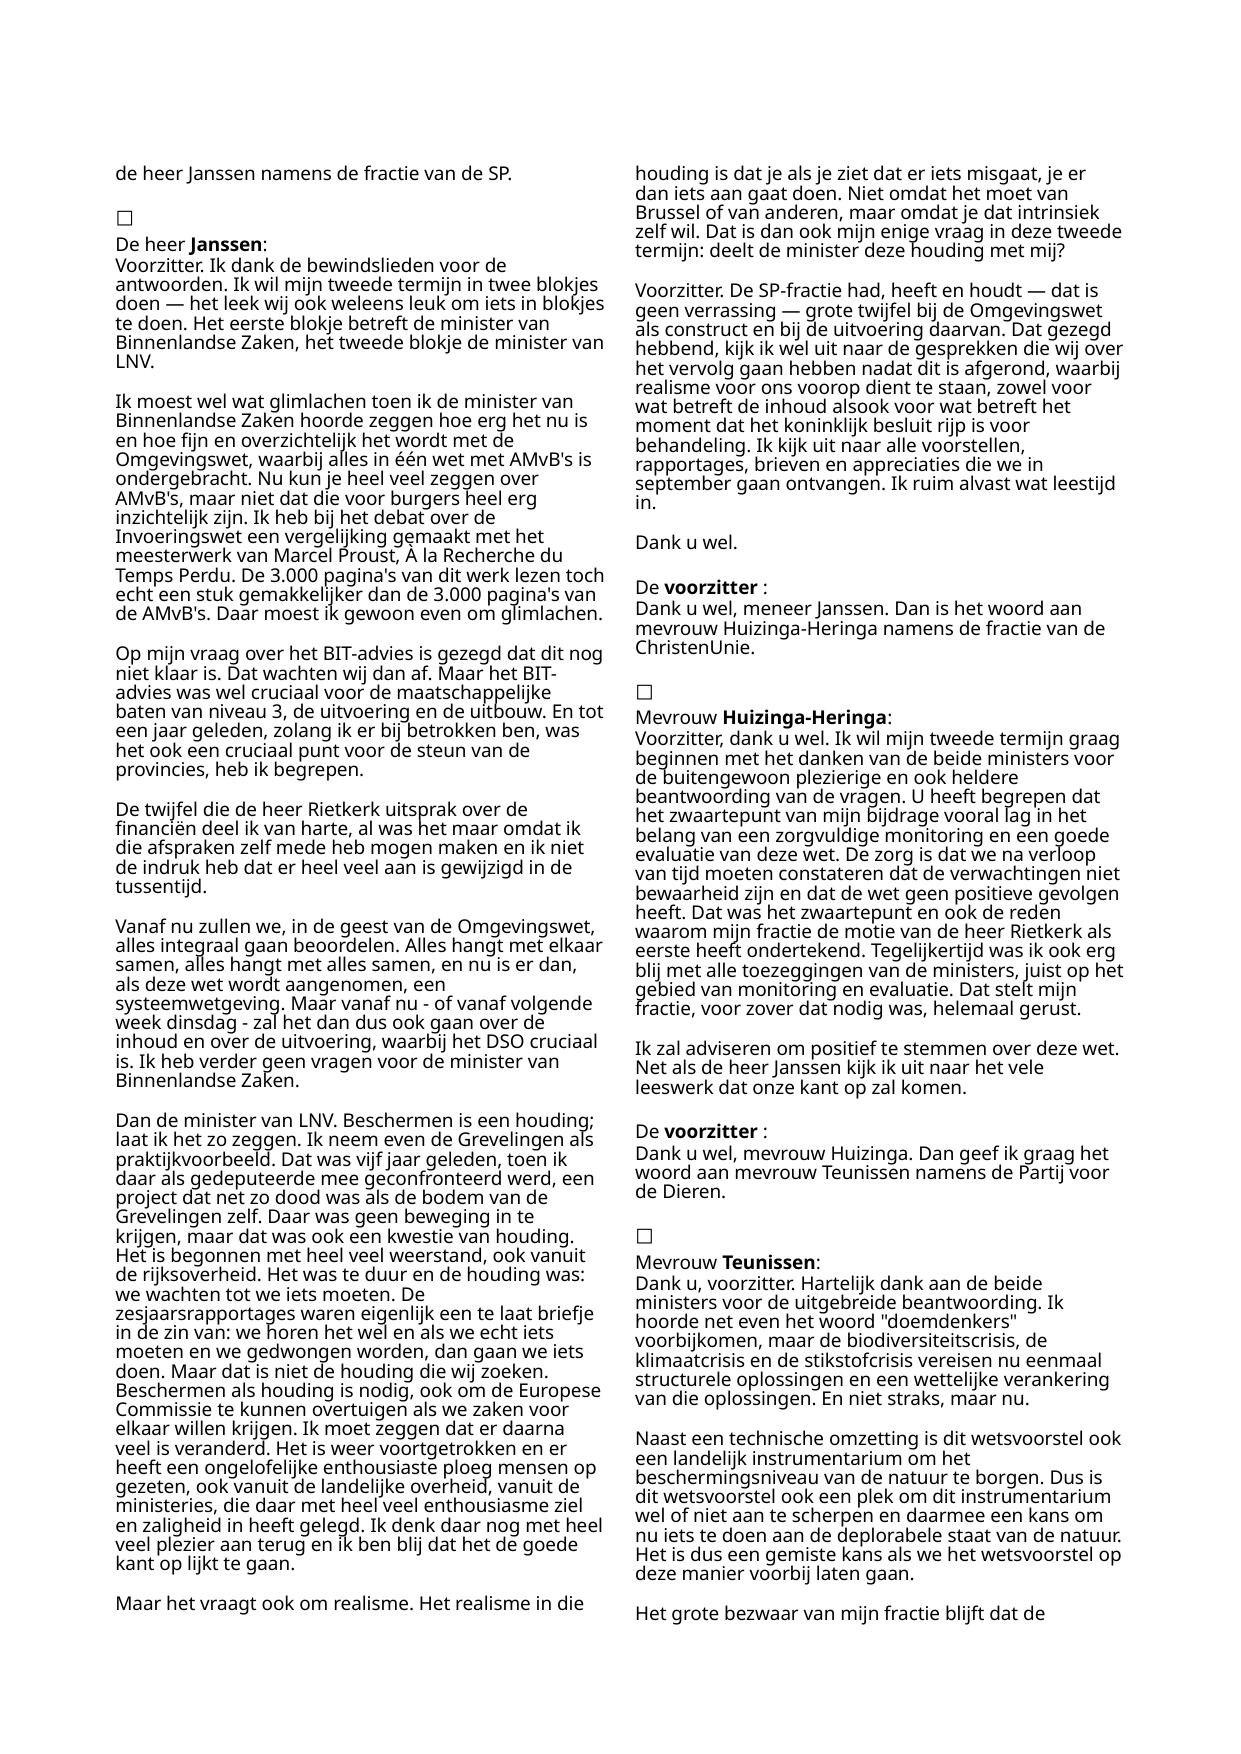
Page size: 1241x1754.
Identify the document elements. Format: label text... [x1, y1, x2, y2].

text Mevrouw Teunissen: [635, 1249, 1125, 1274]
text Vanaf nu zullen we, in de geest van de Omgevingswet, alles integraal gaan beoordelen. Alles hangt met elkaar samen, alles hangt met alles samen, en nu is er dan, als deze wet wordt aangenomen, een systeemwetgeving. Maar vanaf nu - of vanaf volgende week dinsdag - zal het dan dus ook gaan over de inhoud en over de uitvoering, waarbij het DSO cruciaal is. Ik heb verder geen vragen voor de minister van Binnenlandse Zaken. [115, 918, 605, 1091]
text Mevrouw Huizinga-Heringa: [635, 704, 1125, 730]
text De voorzitter : [635, 574, 1125, 600]
text Voorzitter. Ik dank de bewindslieden voor de antwoorden. Ik wil mijn tweede termijn in twee blokjes doen — het leek wij ook weleens leuk om iets in blokjes te doen. Het eerste blokje betreft de minister van Binnenlandse Zaken, het tweede blokje de minister van LNV. [115, 257, 605, 372]
text ⬜ [115, 205, 605, 231]
text Voorzitter, dank u wel. Ik wil mijn tweede termijn graag beginnen met het danken van de beide ministers voor de buitengewoon plezierige en ook heldere beantwoording van de vragen. U heeft begrepen dat het zwaartepunt van mijn bijdrage vooral lag in het belang van een zorgvuldige monitoring en een goede evaluatie van deze wet. De zorg is dat we na verloop van tijd moeten constateren dat de verwachtingen niet bewaarheid zijn en dat de wet geen positieve gevolgen heeft. Dat was het zwaartepunt en ook de reden waarom mijn fractie de motie van de heer Rietkerk als eerste heeft ondertekend. Tegelijkertijd was ik ook erg blij met alle toezeggingen van de ministers, juist op het gebied van monitoring en evaluatie. Dat stelt mijn fractie, voor zover dat nodig was, helemaal gerust. [635, 730, 1125, 1019]
text Ik moest wel wat glimlachen toen ik de minister van Binnenlandse Zaken hoorde zeggen hoe erg het nu is en hoe fijn en overzichtelijk het wordt met de Omgevingswet, waarbij alles in één wet met AMvB's is ondergebracht. Nu kun je heel veel zeggen over AMvB's, maar niet dat die voor burgers heel erg inzichtelijk zijn. Ik heb bij het debat over de Invoeringswet een vergelijking gemaakt met het meesterwerk van Marcel Proust, À la Recherche du Temps Perdu. De 3.000 pagina's van dit werk lezen toch echt een stuk gemakkelijker dan de 3.000 pagina's van de AMvB's. Daar moest ik gewoon even om glimlachen. [115, 393, 605, 624]
text houding is dat je als je ziet dat er iets misgaat, je er dan iets aan gaat doen. Niet omdat het moet van Brussel of van anderen, maar omdat je dat intrinsiek zelf wil. Dat is dan ook mijn enige vraag in deze tweede termijn: deelt de minister deze houding met mij? [635, 165, 1125, 262]
text Dank u wel, meneer Janssen. Dan is het woord aan mevrouw Huizinga-Heringa namens de fractie van de ChristenUnie. [635, 600, 1125, 658]
text de heer Janssen namens de fractie van de SP. [115, 165, 605, 184]
text De twijfel die de heer Rietkerk uitsprak over de financiën deel ik van harte, al was het maar omdat ik die afspraken zelf mede heb mogen maken en ik niet de indruk heb dat er heel veel aan is gewijzigd in de tussentijd. [115, 801, 605, 897]
text Naast een technische omzetting is dit wetsvoorstel ook een landelijk instrumentarium om het beschermingsniveau van de natuur te borgen. Dus is dit wetsvoorstel ook een plek om dit instrumentarium wel of niet aan te scherpen en daarmee een kans om nu iets te doen aan de deplorabele staat van de natuur. Het is dus een gemiste kans als we het wetsvoorstel op deze manier voorbij laten gaan. [635, 1430, 1125, 1584]
text De voorzitter : [635, 1119, 1125, 1144]
text ⬜ [635, 679, 1125, 704]
text Het grote bezwaar van mijn fractie blijft dat de [635, 1605, 1125, 1624]
text Dank u wel. [635, 534, 1125, 554]
text ⬜ [635, 1223, 1125, 1249]
text Ik zal adviseren om positief te stemmen over deze wet. Net als de heer Janssen kijk ik uit naar het vele leeswerk dat onze kant op zal komen. [635, 1040, 1125, 1098]
text Maar het vraagt ook om realisme. Het realisme in die [115, 1595, 605, 1614]
text Op mijn vraag over het BIT-advies is gezegd dat dit nog niet klaar is. Dat wachten wij dan af. Maar het BIT-advies was wel cruciaal voor de maatschappelijke baten van niveau 3, de uitvoering en de uitbouw. En tot een jaar geleden, zolang ik er bij betrokken ben, was het ook een cruciaal punt voor de steun van de provincies, heb ik begrepen. [115, 645, 605, 780]
text De heer Janssen: [115, 231, 605, 257]
text Dank u, voorzitter. Hartelijk dank aan de beide ministers voor de uitgebreide beantwoording. Ik hoorde net even het woord "doemdenkers" voorbijkomen, maar de biodiversiteitscrisis, de klimaatcrisis en de stikstofcrisis vereisen nu eenmaal structurele oplossingen en een wettelijke verankering van die oplossingen. En niet straks, maar nu. [635, 1274, 1125, 1409]
text Voorzitter. De SP-fractie had, heeft en houdt — dat is geen verrassing — grote twijfel bij de Omgevingswet als construct en bij de uitvoering daarvan. Dat gezegd hebbend, kijk ik wel uit naar de gesprekken die wij over het vervolg gaan hebben nadat dit is afgerond, waarbij realisme voor ons voorop dient te staan, zowel voor wat betreft de inhoud alsook voor wat betreft het moment dat het koninklijk besluit rijp is voor behandeling. Ik kijk uit naar alle voorstellen, rapportages, brieven en appreciaties die we in september gaan ontvangen. Ik ruim alvast wat leestijd in. [635, 282, 1125, 514]
text Dank u wel, mevrouw Huizinga. Dan geef ik graag het woord aan mevrouw Teunissen namens de Partij voor de Dieren. [635, 1144, 1125, 1202]
text Dan de minister van LNV. Beschermen is een houding; laat ik het zo zeggen. Ik neem even de Grevelingen als praktijkvoorbeeld. Dat was vijf jaar geleden, toen ik daar als gedeputeerde mee geconfronteerd werd, een project dat net zo dood was als de bodem van de Grevelingen zelf. Daar was geen beweging in te krijgen, maar dat was ook een kwestie van houding. Het is begonnen met heel veel weerstand, ook vanuit de rijksoverheid. Het was te duur en de houding was: we wachten tot we iets moeten. De zesjaarsrapportages waren eigenlijk een te laat briefje in de zin van: we horen het wel en als we echt iets moeten en we gedwongen worden, dan gaan we iets doen. Maar dat is niet de houding die wij zoeken. Beschermen als houding is nodig, ook om de Europese Commissie te kunnen overtuigen als we zaken voor elkaar willen krijgen. Ik moet zeggen dat er daarna veel is veranderd. Het is weer voortgetrokken en er heeft een ongelofelijke enthousiaste ploeg mensen op gezeten, ook vanuit de landelijke overheid, vanuit de ministeries, die daar met heel veel enthousiasme ziel en zaligheid in heeft gelegd. Ik denk daar nog met heel veel plezier aan terug en ik ben blij dat het de goede kant op lijkt te gaan. [115, 1112, 605, 1574]
